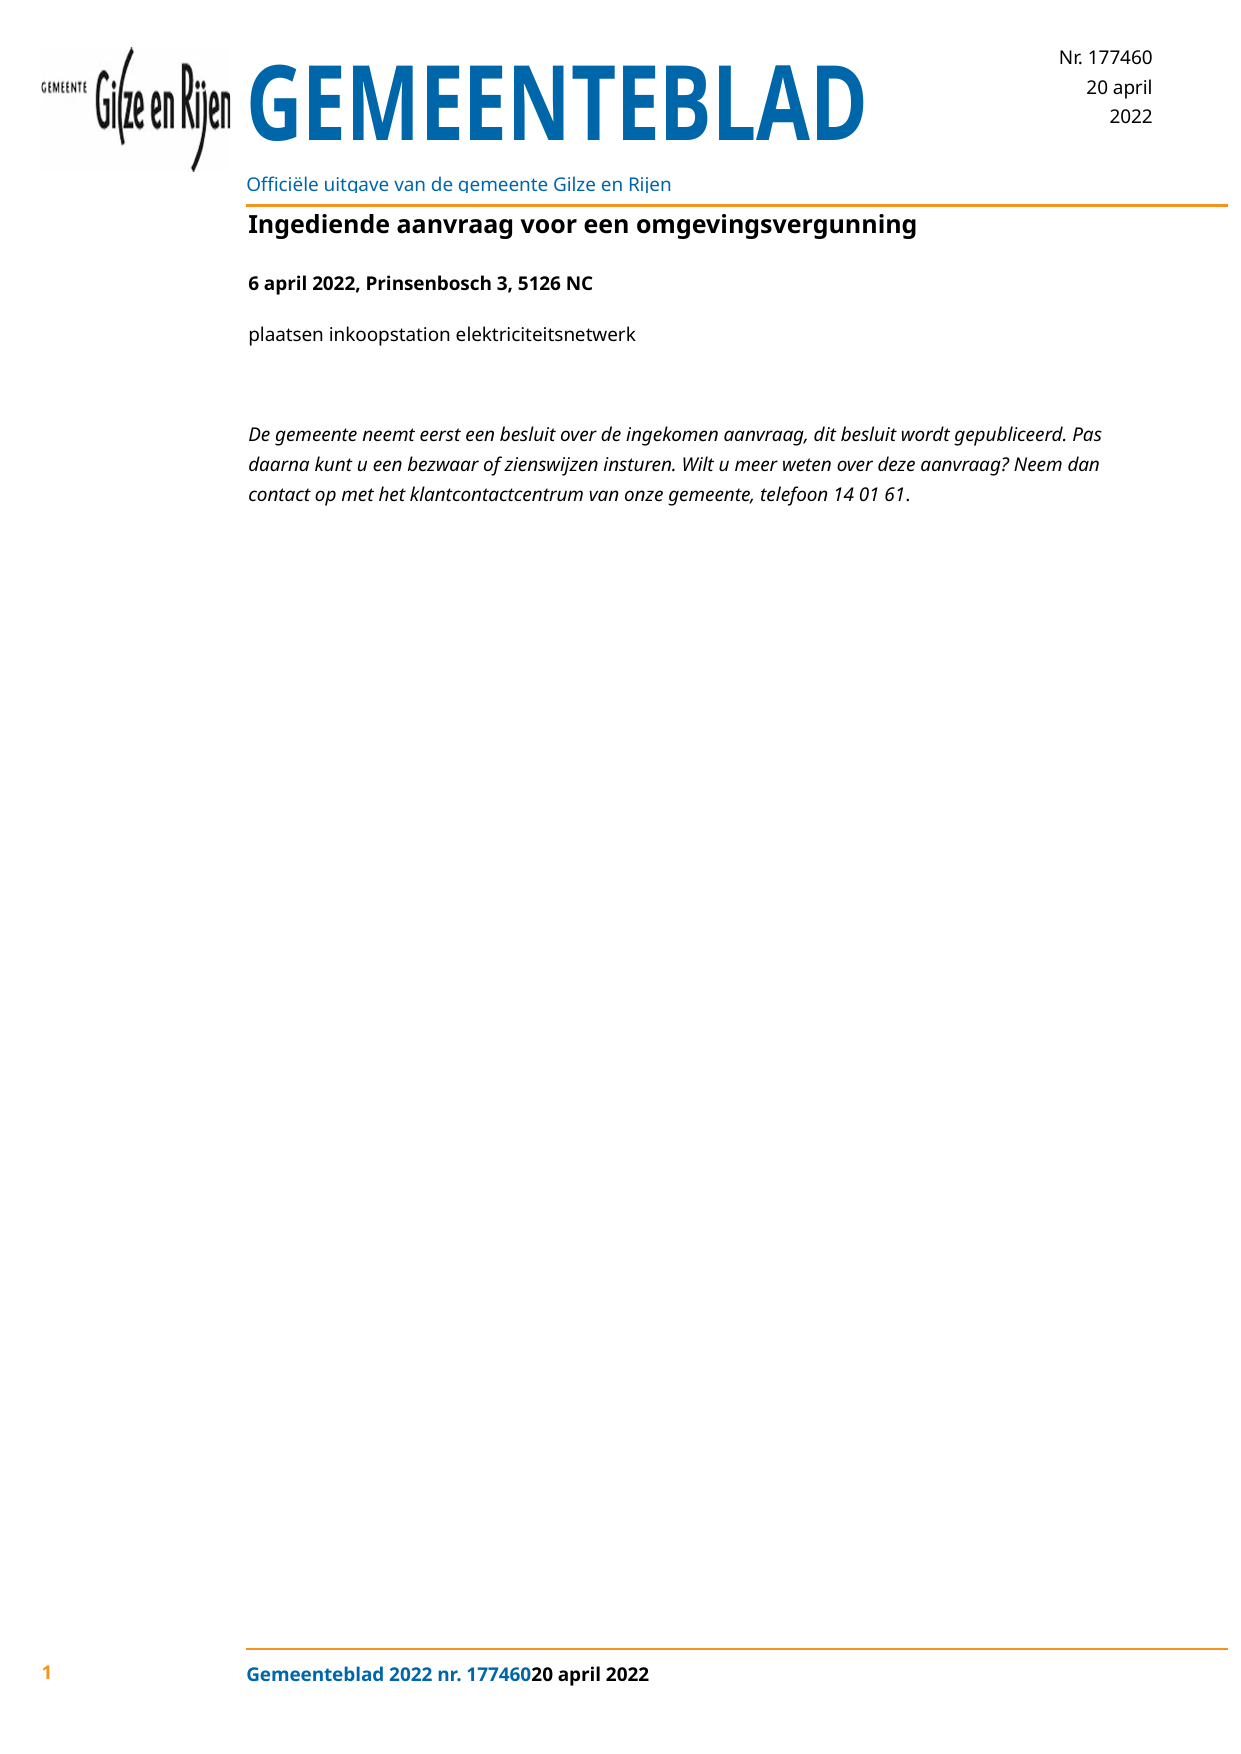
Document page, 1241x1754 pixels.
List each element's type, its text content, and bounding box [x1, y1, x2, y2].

text De gemeente neemt eerst een besluit over de ingekomen aanvraag, dit besluit wordt gepubliceerd. Pas daarna kunt u een bezwaar of zienswijzen insturen. Wilt u meer weten over deze aanvraag? Neem dan contact op met het klantcontactcentrum van onze gemeente, telefoon 14 01 61. [248, 422, 1152, 506]
picture [41, 47, 231, 172]
text Ingediende aanvraag voor een omgevingsvergunning [248, 207, 1152, 241]
text 6 april 2022, Prinsenbosch 3, 5126 NC [248, 270, 1152, 296]
text plaatsen inkoopstation elektriciteitsnetwerk [248, 321, 1152, 346]
